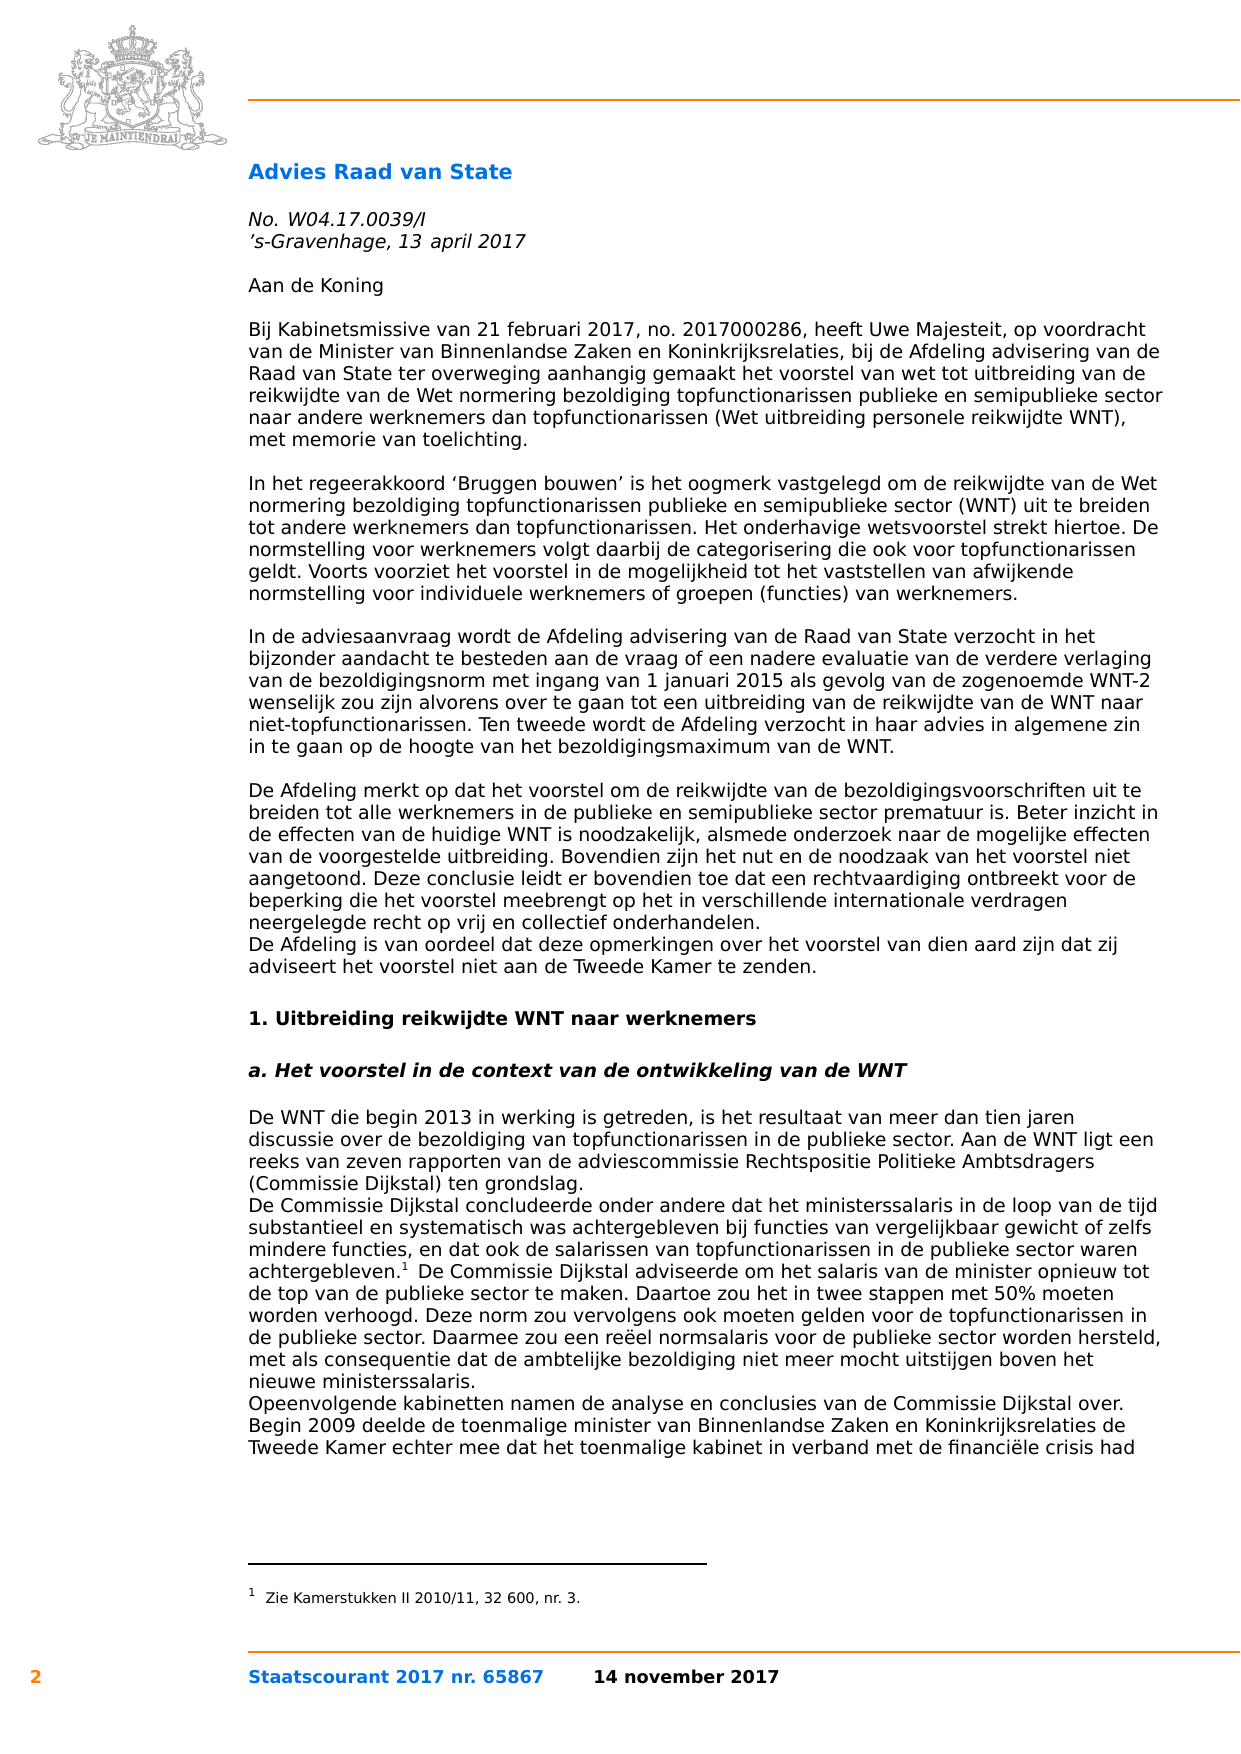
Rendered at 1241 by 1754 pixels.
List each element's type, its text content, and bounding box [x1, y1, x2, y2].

subtitle 1. Uitbreiding reikwijdte WNT naar werknemers [248, 1008, 1163, 1030]
picture [38, 25, 227, 150]
text De WNT die begin 2013 in werking is getreden, is het resultaat van meer dan tien jaren discussie over de bezoldiging van topfunctionarissen in de publieke sector. Aan de WNT ligt een reeks van zeven rapporten van de adviescommissie Rechtspositie Politieke Ambtsdragers (Commissie Dijkstal) ten grondslag. [248, 1107, 1163, 1195]
text De Commissie Dijkstal concludeerde onder andere dat het ministerssalaris in de loop van de tijd substantieel en systematisch was achtergebleven bij functies van vergelijkbaar gewicht of zelfs mindere functies, en dat ook de salarissen van topfunctionarissen in de publieke sector waren achtergebleven. De Commissie Dijkstal adviseerde om het salaris van de minister opnieuw tot de top van de publieke sector te maken. Daartoe zou het in twee stappen met 50% moeten worden verhoogd. Deze norm zou vervolgens ook moeten gelden voor de topfunctionarissen in de publieke sector. Daarmee zou een reëel normsalaris voor de publieke sector worden hersteld, met als consequentie dat de ambtelijke bezoldiging niet meer mocht uitstijgen boven het nieuwe ministerssalaris. [248, 1195, 1163, 1393]
text Bij Kabinetsmissive van 21 februari 2017, no. 2017000286, heeft Uwe Majesteit, op voordracht van de Minister van Binnenlandse Zaken en Koninkrijksrelaties, bij de Afdeling advisering van de Raad van State ter overweging aanhangig gemaakt het voorstel van wet tot uitbreiding van de reikwijdte van de Wet normering bezoldiging topfunctionarissen publieke en semipublieke sector naar andere werknemers dan topfunctionarissen (Wet uitbreiding personele reikwijdte WNT), met memorie van toelichting. [248, 319, 1163, 451]
text ’s-Gravenhage, 13 april 2017 [248, 231, 1163, 253]
subtitle Advies Raad van State [248, 160, 1163, 184]
text In de adviesaanvraag wordt de Afdeling advisering van de Raad van State verzocht in het bijzonder aandacht te besteden aan de vraag of een nadere evaluatie van de verdere verlaging van de bezoldigingsnorm met ingang van 1 januari 2015 als gevolg van de zogenoemde WNT-2 wenselijk zou zijn alvorens over te gaan tot een uitbreiding van de reikwijdte van de WNT naar niet-topfunctionarissen. Ten tweede wordt de Afdeling verzocht in haar advies in algemene zin in te gaan op de hoogte van het bezoldigingsmaximum van de WNT. [248, 626, 1163, 758]
text Opeenvolgende kabinetten namen de analyse en conclusies van de Commissie Dijkstal over. Begin 2009 deelde de toenmalige minister van Binnenlandse Zaken en Koninkrijksrelaties de Tweede Kamer echter mee dat het toenmalige kabinet in verband met de financiële crisis had [248, 1393, 1163, 1458]
text Aan de Koning [248, 275, 1163, 297]
text De Afdeling merkt op dat het voorstel om de reikwijdte van de bezoldigingsvoorschriften uit te breiden tot alle werknemers in de publieke en semipublieke sector prematuur is. Beter inzicht in de effecten van de huidige WNT is noodzakelijk, alsmede onderzoek naar de mogelijke effecten van de voorgestelde uitbreiding. Bovendien zijn het nut en de noodzaak van het voorstel niet aangetoond. Deze conclusie leidt er bovendien toe dat een rechtvaardiging ontbreekt voor de beperking die het voorstel meebrengt op het in verschillende internationale verdragen neergelegde recht op vrij en collectief onderhandelen. [248, 780, 1163, 934]
subtitle a. Het voorstel in de context van de ontwikkeling van de WNT [248, 1060, 1163, 1082]
text Zie Kamerstukken II 2010/11, 32 600, nr. 3. [248, 1586, 1163, 1608]
text De Afdeling is van oordeel dat deze opmerkingen over het voorstel van dien aard zijn dat zij adviseert het voorstel niet aan de Tweede Kamer te zenden. [248, 934, 1163, 978]
text In het regeerakkoord ‘Bruggen bouwen’ is het oogmerk vastgelegd om de reikwijdte van de Wet normering bezoldiging topfunctionarissen publieke en semipublieke sector (WNT) uit te breiden tot andere werknemers dan topfunctionarissen. Het onderhavige wetsvoorstel strekt hiertoe. De normstelling voor werknemers volgt daarbij de categorisering die ook voor topfunctionarissen geldt. Voorts voorziet het voorstel in de mogelijkheid tot het vaststellen van afwijkende normstelling voor individuele werknemers of groepen (functies) van werknemers. [248, 473, 1163, 604]
text No. W04.17.0039/I [248, 209, 1163, 231]
